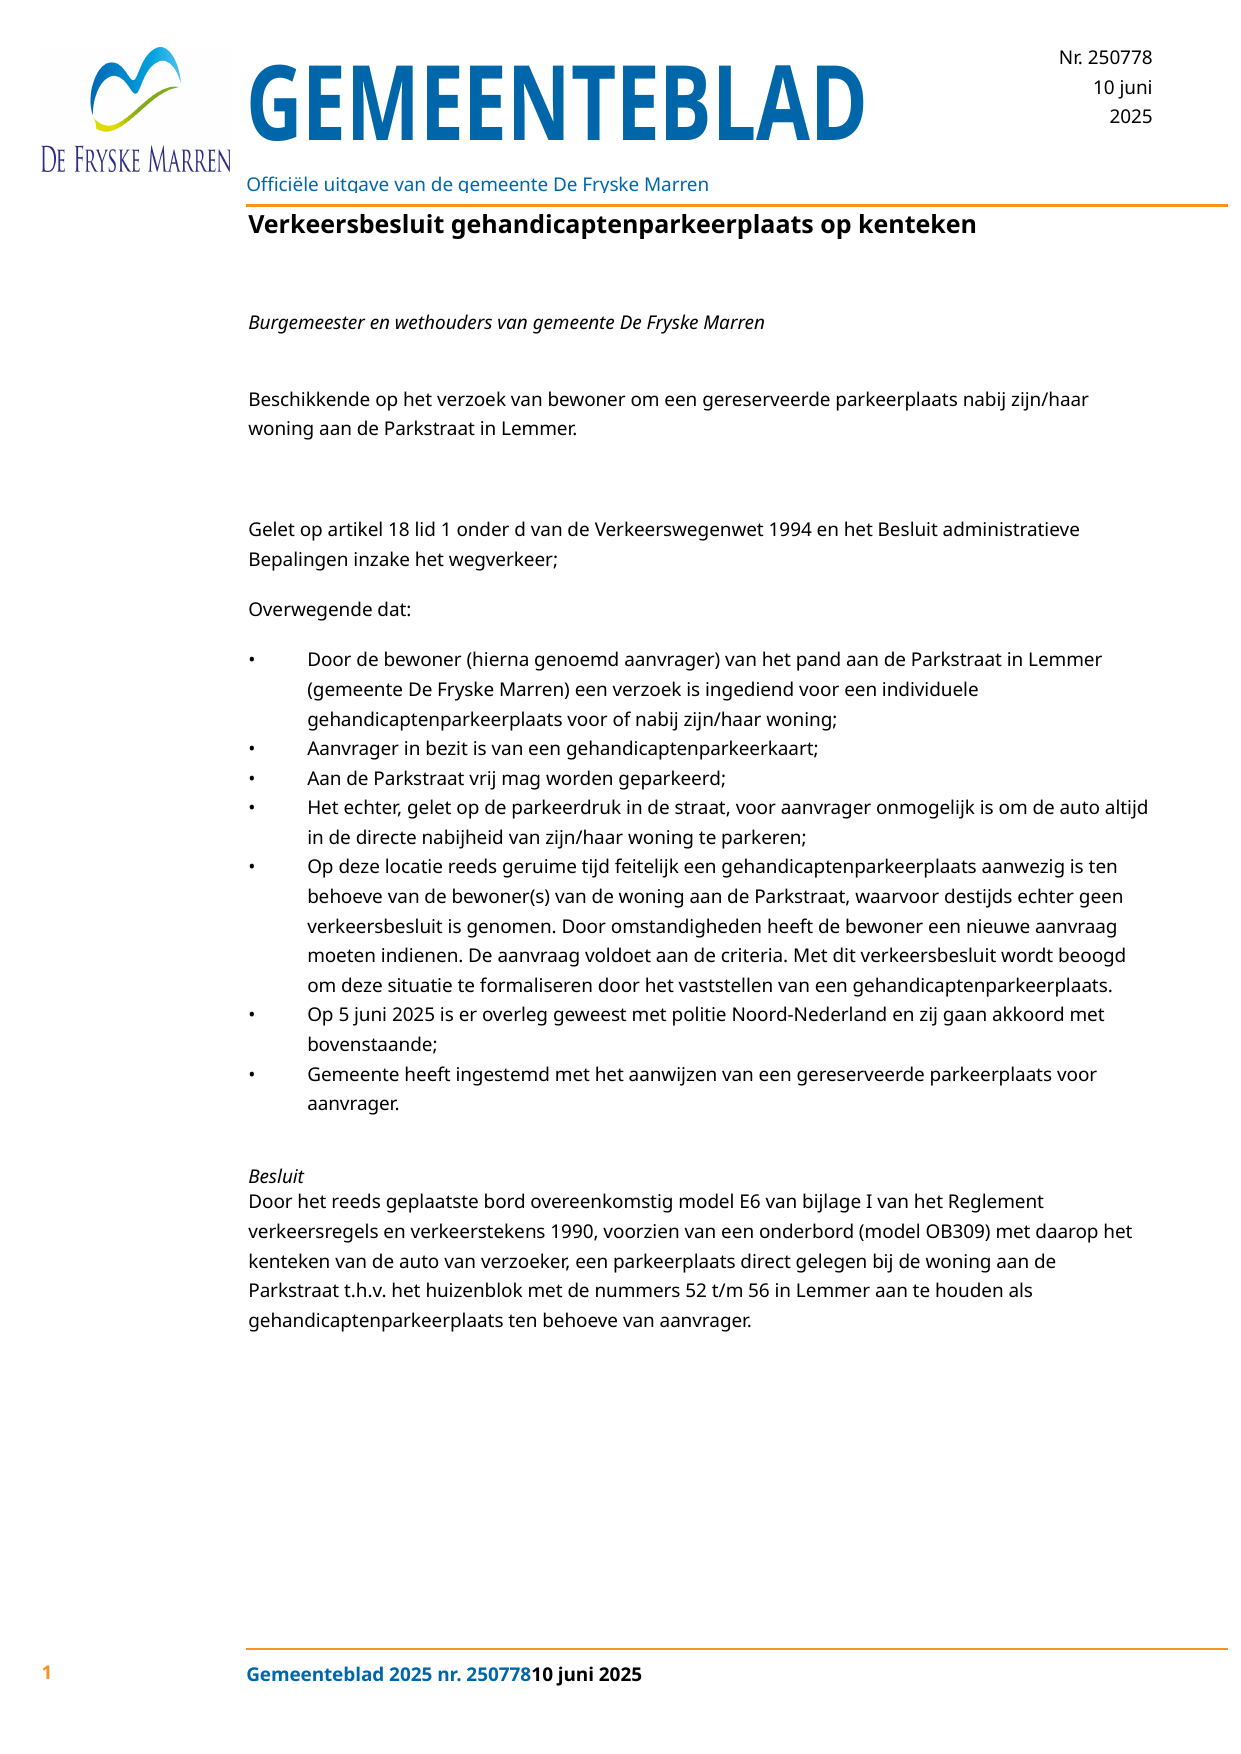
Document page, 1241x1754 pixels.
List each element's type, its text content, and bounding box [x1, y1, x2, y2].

list Op deze locatie reeds geruime tijd feitelijk een gehandicaptenparkeerplaats aanwezig is ten behoeve van de bewoner(s) van de woning aan de Parkstraat, waarvoor destijds echter geen verkeersbesluit is genomen. Door omstandigheden heeft de bewoner een nieuwe aanvraag moeten indienen. De aanvraag voldoet aan de criteria. Met dit verkeersbesluit wordt beoogd om deze situatie te formaliseren door het vaststellen van een gehandicaptenparkeerplaats. [248, 854, 1152, 998]
text Gelet op artikel 18 lid 1 onder d van de Verkeerswegenwet 1994 en het Besluit administratieve Bepalingen inzake het wegverkeer; [248, 516, 1152, 571]
text Besluit [248, 1163, 1152, 1189]
list Op 5 juni 2025 is er overleg geweest met politie Noord-Nederland en zij gaan akkoord met bovenstaande; [248, 1002, 1152, 1057]
text Door het reeds geplaatste bord overeenkomstig model E6 van bijlage I van het Reglement verkeersregels en verkeerstekens 1990, voorzien van een onderbord (model OB309) met daarop het kenteken van de auto van verzoeker, een parkeerplaats direct gelegen bij de woning aan de Parkstraat t.h.v. het huizenblok met de nummers 52 t/m 56 in Lemmer aan te houden als gehandicaptenparkeerplaats ten behoeve van aanvrager. [248, 1189, 1152, 1333]
list Het echter, gelet op de parkeerdruk in de straat, voor aanvrager onmogelijk is om de auto altijd in de directe nabijheid van zijn/haar woning te parkeren; [248, 794, 1152, 850]
text Verkeersbesluit gehandicaptenparkeerplaats op kenteken [248, 207, 1152, 241]
list Door de bewoner (hierna genoemd aanvrager) van het pand aan de Parkstraat in Lemmer (gemeente De Fryske Marren) een verzoek is ingediend voor een individuele gehandicaptenparkeerplaats voor of nabij zijn/haar woning; [248, 647, 1152, 731]
text Overwegende dat: [248, 596, 1152, 622]
picture [41, 47, 231, 172]
text Beschikkende op het verzoek van bewoner om een gereserveerde parkeerplaats nabij zijn/haar woning aan de Parkstraat in Lemmer. [248, 386, 1152, 441]
text Burgemeester en wethouders van gemeente De Fryske Marren [248, 309, 1152, 335]
list Gemeente heeft ingestemd met het aanwijzen van een gereserveerde parkeerplaats voor aanvrager. [248, 1061, 1152, 1116]
list Aan de Parkstraat vrij mag worden geparkeerd; [248, 765, 1152, 791]
list Aanvrager in bezit is van een gehandicaptenparkeerkaart; [248, 735, 1152, 761]
